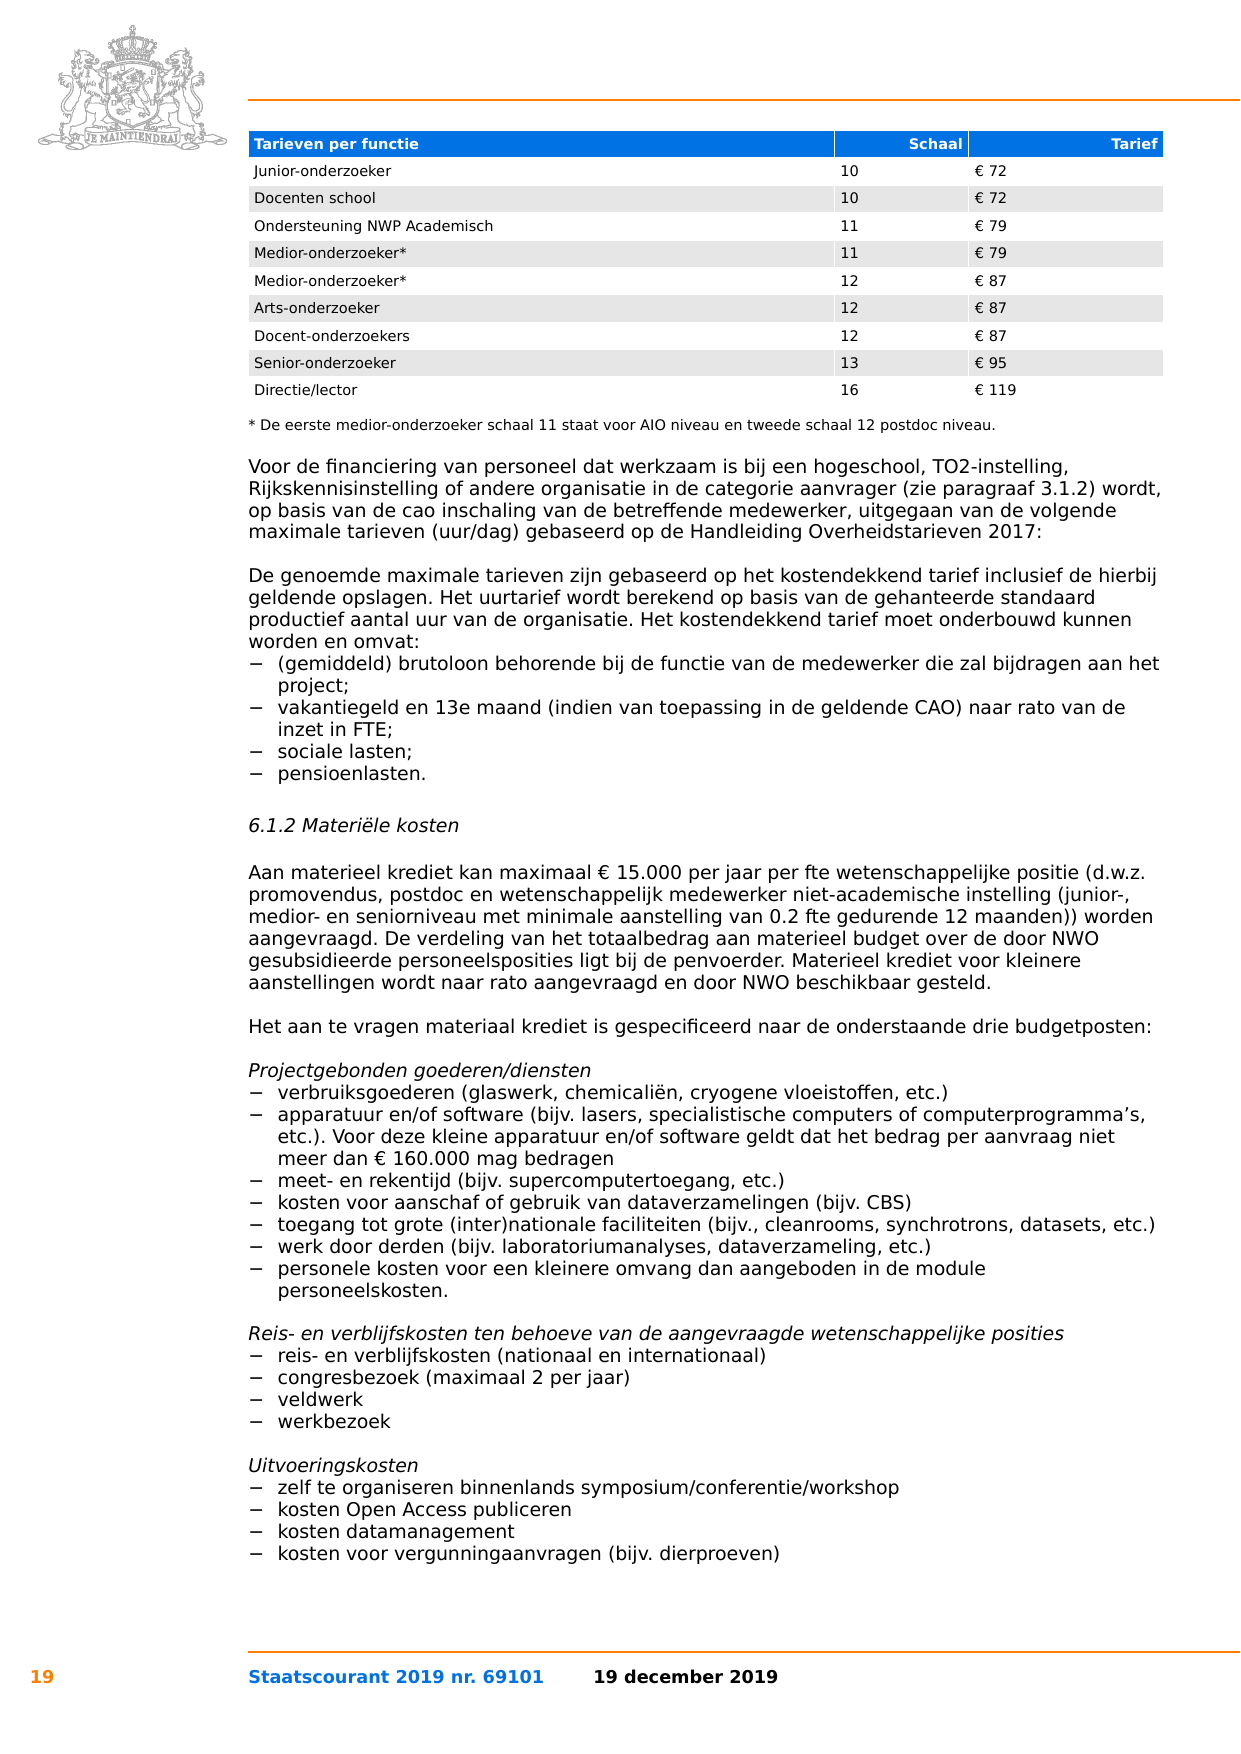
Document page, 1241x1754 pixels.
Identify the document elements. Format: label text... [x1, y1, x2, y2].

table_cell * De eerste medior-onderzoeker schaal 11 staat voor AIO niveau en tweede schaal 12 postdoc niveau. [248, 405, 1163, 434]
subtitle 6.1.2 Materiële kosten [248, 815, 1163, 837]
text − toegang tot grote (inter)nationale faciliteiten (bijv., cleanrooms, synchrotrons, datasets, etc.) [248, 1213, 1163, 1236]
text Het aan te vragen materiaal krediet is gespecificeerd naar de onderstaande drie budgetposten: [248, 1016, 1163, 1038]
text − kosten datamanagement [248, 1521, 1163, 1543]
text − reis- en verblijfskosten (nationaal en internationaal) [248, 1345, 1163, 1367]
text − personele kosten voor een kleinere omvang dan aangeboden in de module personeelskosten. [248, 1257, 1163, 1301]
text De genoemde maximale tarieven zijn gebaseerd op het kostendekkend tarief inclusief de hierbij geldende opslagen. Het uurtarief wordt berekend op basis van de gehanteerde standaard productief aantal uur van de organisatie. Het kostendekkend tarief moet onderbouwd kunnen worden en omvat: [248, 565, 1163, 653]
table_cell 13 [835, 350, 968, 376]
text − meet- en rekentijd (bijv. supercomputertoegang, etc.) [248, 1169, 1163, 1192]
table_cell € 87 [969, 295, 1163, 322]
table_cell € 87 [969, 268, 1163, 294]
text − kosten Open Access publiceren [248, 1499, 1163, 1521]
table_cell Junior-onderzoeker [249, 158, 834, 185]
table_cell 12 [835, 323, 968, 349]
picture [38, 25, 227, 150]
table_cell € 95 [969, 350, 1163, 376]
table_cell 16 [835, 378, 968, 404]
table_cell Medior-onderzoeker* [249, 268, 834, 294]
text − pensioenlasten. [248, 763, 1163, 785]
text − kosten voor vergunningaanvragen (bijv. dierproeven) [248, 1543, 1163, 1565]
table_cell 12 [835, 295, 968, 322]
subtitle Uitvoeringskosten [248, 1455, 1163, 1477]
table_cell 10 [835, 158, 968, 185]
table_cell Docenten school [249, 186, 834, 212]
text Aan materieel krediet kan maximaal € 15.000 per jaar per fte wetenschappelijke positie (d.w.z. promovendus, postdoc en wetenschappelijk medewerker niet-academische instelling (junior-, medior- en seniorniveau met minimale aanstelling van 0.2 fte gedurende 12 maanden)) worden aangevraagd. De verdeling van het totaalbedrag aan materieel budget over de door NWO gesubsidieerde personeelsposities ligt bij de penvoerder. Materieel krediet voor kleinere aanstellingen wordt naar rato aangevraagd en door NWO beschikbaar gesteld. [248, 862, 1163, 994]
table_cell 12 [835, 268, 968, 294]
table_cell Senior-onderzoeker [249, 350, 834, 376]
table_cell 10 [835, 186, 968, 212]
table_cell Medior-onderzoeker* [249, 241, 834, 267]
table_header Schaal [835, 131, 968, 157]
table_cell € 79 [969, 241, 1163, 267]
table_cell Docent-onderzoekers [249, 323, 834, 349]
subtitle Reis- en verblijfskosten ten behoeve van de aangevraagde wetenschappelijke posities [248, 1323, 1163, 1345]
text − (gemiddeld) brutoloon behorende bij de functie van de medewerker die zal bijdragen aan het project; [248, 653, 1163, 697]
text − werk door derden (bijv. laboratoriumanalyses, dataverzameling, etc.) [248, 1236, 1163, 1257]
text − werkbezoek [248, 1411, 1163, 1433]
text − zelf te organiseren binnenlands symposium/conferentie/workshop [248, 1477, 1163, 1499]
table_cell € 79 [969, 213, 1163, 239]
table_cell 11 [835, 213, 968, 239]
text − congresbezoek (maximaal 2 per jaar) [248, 1367, 1163, 1389]
text Voor de financiering van personeel dat werkzaam is bij een hogeschool, TO2-instelling, Rijkskennisinstelling of andere organisatie in de categorie aanvrager (zie paragraaf 3.1.2) wordt, op basis van de cao inschaling van de betreffende medewerker, uitgegaan van de volgende maximale tarieven (uur/dag) gebaseerd op de Handleiding Overheidstarieven 2017: [248, 456, 1163, 543]
table_cell Directie/lector [249, 378, 834, 404]
subtitle Projectgebonden goederen/diensten [248, 1060, 1163, 1082]
table_header Tarief [969, 131, 1163, 157]
table_cell € 72 [969, 158, 1163, 185]
table_header Tarieven per functie [249, 131, 834, 157]
text − verbruiksgoederen (glaswerk, chemicaliën, cryogene vloeistoffen, etc.) [248, 1082, 1163, 1104]
table_cell € 119 [969, 378, 1163, 404]
text − sociale lasten; [248, 741, 1163, 763]
table_cell 11 [835, 241, 968, 267]
text − apparatuur en/of software (bijv. lasers, specialistische computers of computerprogramma’s, etc.). Voor deze kleine apparatuur en/of software geldt dat het bedrag per aanvraag niet meer dan € 160.000 mag bedragen [248, 1104, 1163, 1169]
table_cell € 87 [969, 323, 1163, 349]
text − kosten voor aanschaf of gebruik van dataverzamelingen (bijv. CBS) [248, 1192, 1163, 1213]
text − veldwerk [248, 1389, 1163, 1411]
table_cell Ondersteuning NWP Academisch [249, 213, 834, 239]
table_cell Arts-onderzoeker [249, 295, 834, 322]
text − vakantiegeld en 13e maand (indien van toepassing in de geldende CAO) naar rato van de inzet in FTE; [248, 697, 1163, 741]
table_cell € 72 [969, 186, 1163, 212]
